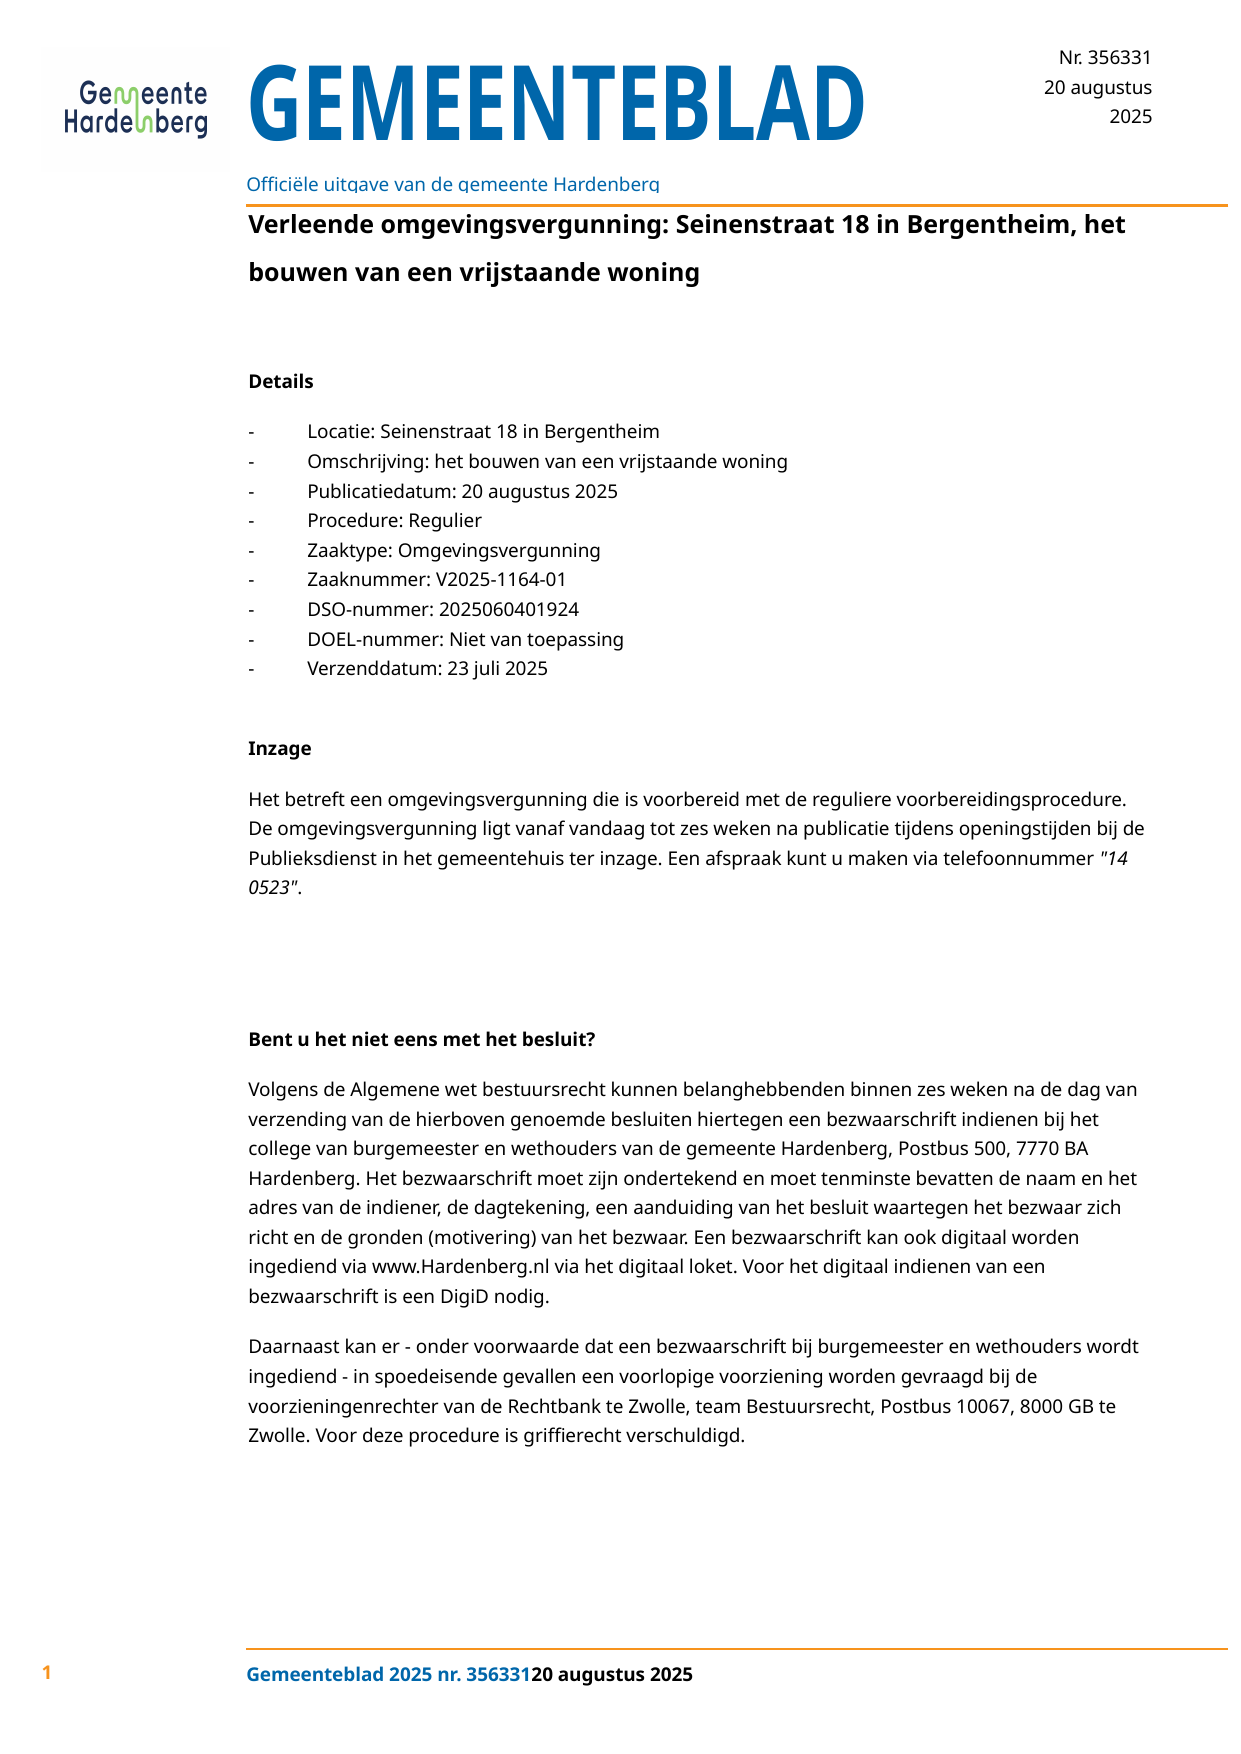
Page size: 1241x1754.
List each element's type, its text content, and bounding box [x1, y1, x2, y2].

list DSO-nummer: 2025060401924 [248, 596, 1152, 622]
list Verzenddatum: 23 juli 2025 [248, 655, 1152, 681]
list Omschrijving: het bouwen van een vrijstaande woning [248, 448, 1152, 474]
list Zaaknummer: V2025-1164-01 [248, 567, 1152, 592]
picture [41, 47, 231, 172]
text Bent u het niet eens met het besluit? [248, 1026, 1152, 1052]
text Daarnaast kan er - onder voorwaarde dat een bezwaarschrift bij burgemeester en wethouders wordt ingediend - in spoedeisende gevallen een voorlopige voorziening worden gevraagd bij de voorzieningenrechter van de Rechtbank te Zwolle, team Bestuursrecht, Postbus 10067, 8000 GB te Zwolle. Voor deze procedure is griffierecht verschuldigd. [248, 1334, 1152, 1448]
list DOEL-nummer: Niet van toepassing [248, 626, 1152, 652]
text Het betreft een omgevingsvergunning die is voorbereid met de reguliere voorbereidingsprocedure. De omgevingsvergunning ligt vanaf vandaag tot zes weken na publicatie tijdens openingstijden bij de Publieksdienst in het gemeentehuis ter inzage. Een afspraak kunt u maken via telefoonnummer "14 0523". [248, 786, 1152, 900]
list Publicatiedatum: 20 augustus 2025 [248, 478, 1152, 504]
text Verleende omgevingsvergunning: Seinenstraat 18 in Bergentheim, het bouwen van een vrijstaande woning [248, 207, 1152, 288]
list Procedure: Regulier [248, 507, 1152, 533]
text Inzage [248, 735, 1152, 761]
list Locatie: Seinenstraat 18 in Bergentheim [248, 419, 1152, 444]
list Zaaktype: Omgevingsvergunning [248, 537, 1152, 563]
text Volgens de Algemene wet bestuursrecht kunnen belanghebbenden binnen zes weken na de dag van verzending van de hierboven genoemde besluiten hiertegen een bezwaarschrift indienen bij het college van burgemeester en wethouders van de gemeente Hardenberg, Postbus 500, 7770 BA Hardenberg. Het bezwaarschrift moet zijn ondertekend en moet tenminste bevatten de naam en het adres van de indiener, de dagtekening, een aanduiding van het besluit waartegen het bezwaar zich richt en de gronden (motivering) van het bezwaar. Een bezwaarschrift kan ook digitaal worden ingediend via www.Hardenberg.nl via het digitaal loket. Voor het digitaal indienen van een bezwaarschrift is een DigiD nodig. [248, 1076, 1152, 1309]
text Details [248, 368, 1152, 394]
